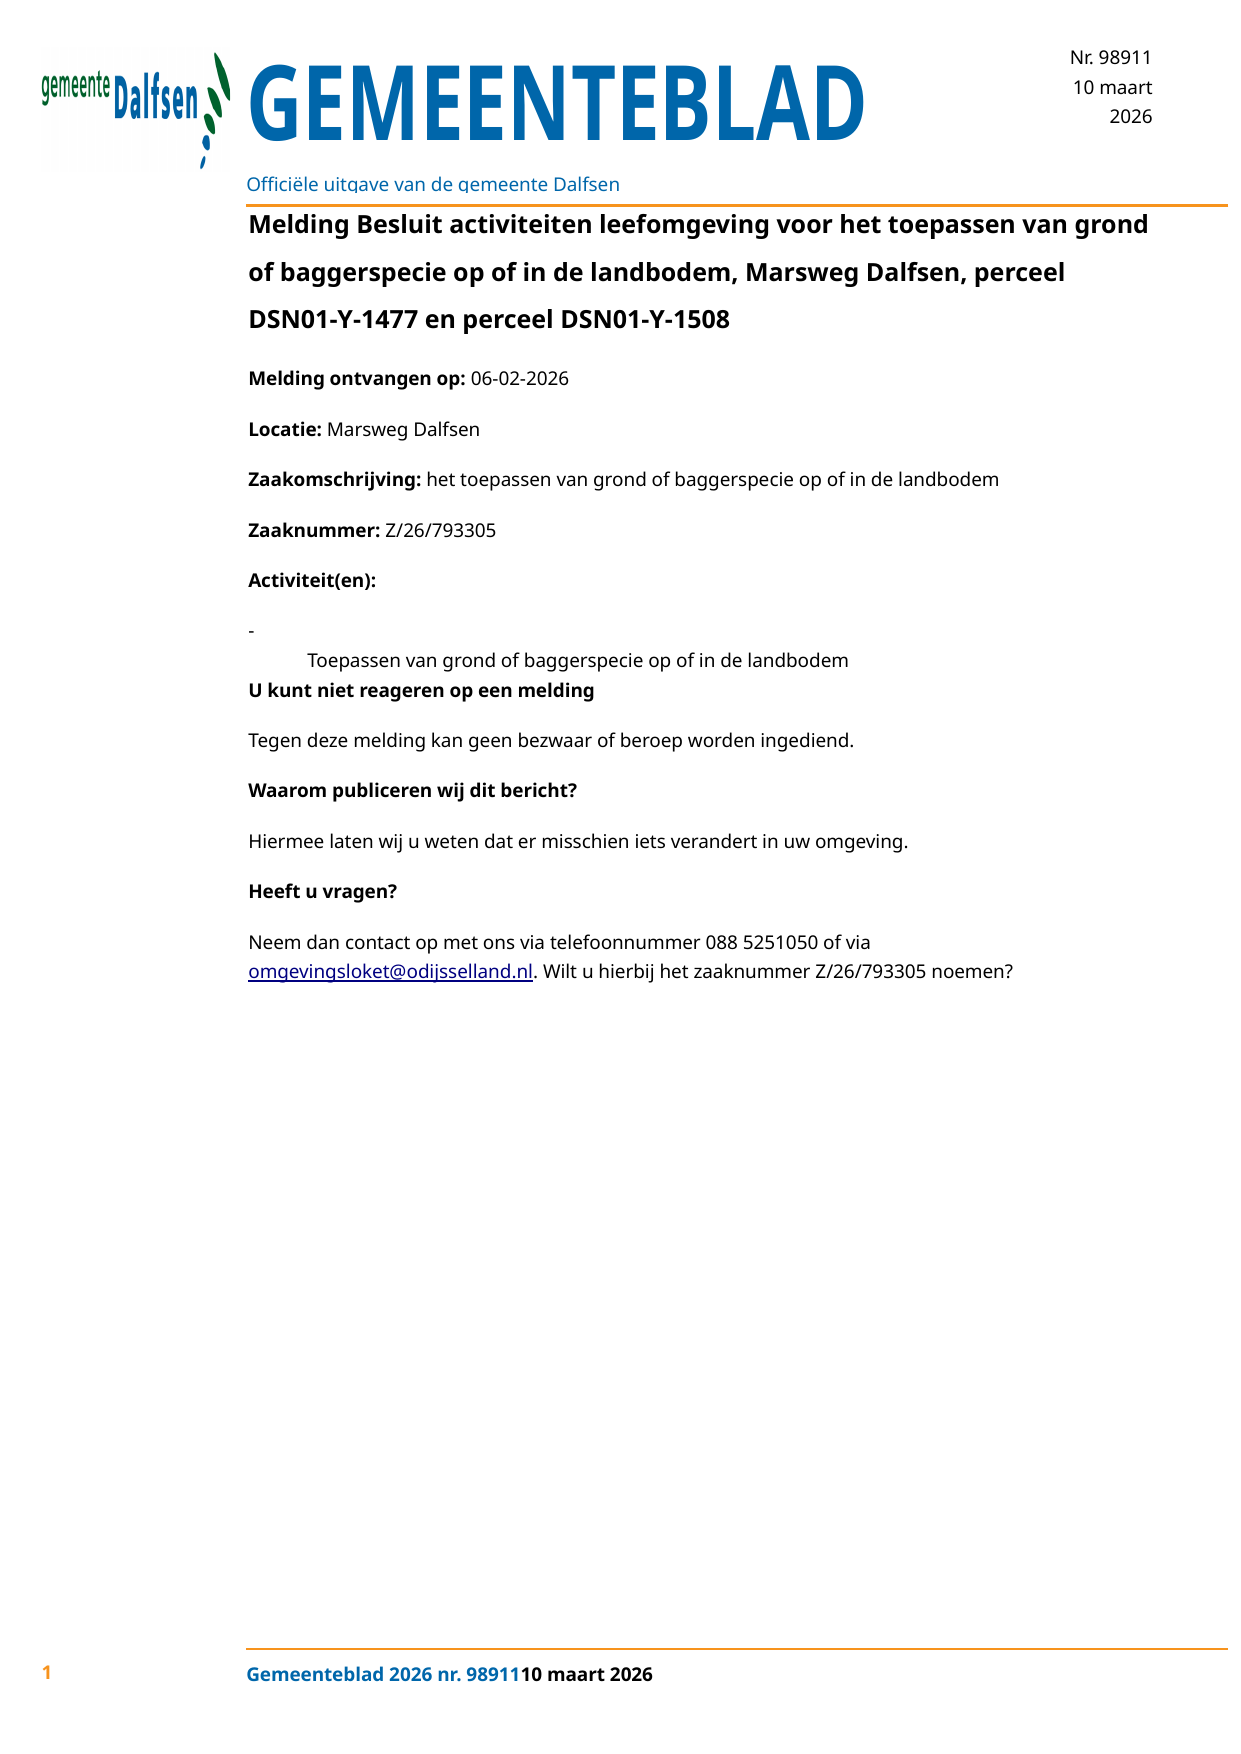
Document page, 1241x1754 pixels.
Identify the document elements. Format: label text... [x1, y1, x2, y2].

text Zaaknummer: Z/26/793305 [248, 517, 1152, 542]
text Zaakomschrijving: het toepassen van grond of baggerspecie op of in de landbodem [248, 466, 1152, 492]
text Heeft u vragen? [248, 878, 1152, 904]
picture [41, 47, 231, 172]
text Tegen deze melding kan geen bezwaar of beroep worden ingediend. [248, 727, 1152, 753]
list Toepassen van grond of baggerspecie op of in de landbodem [248, 647, 1152, 673]
text Neem dan contact op met ons via telefoonnummer 088 5251050 of via omgevingsloket@odijsselland.nl. Wilt u hierbij het zaaknummer Z/26/793305 noemen? [248, 929, 1152, 984]
text U kunt niet reageren op een melding [248, 677, 1152, 702]
text Locatie: Marsweg Dalfsen [248, 416, 1152, 442]
text Hiermee laten wij u weten dat er misschien iets verandert in uw omgeving. [248, 828, 1152, 854]
text Melding ontvangen op: 06-02-2026 [248, 366, 1152, 391]
text Activiteit(en): [248, 567, 1152, 593]
text Melding Besluit activiteiten leefomgeving voor het toepassen van grond of baggerspecie op of in de landbodem, Marsweg Dalfsen, perceel DSN01-Y-1477 en perceel DSN01-Y-1508 [248, 207, 1152, 336]
text Waarom publiceren wij dit bericht? [248, 778, 1152, 803]
